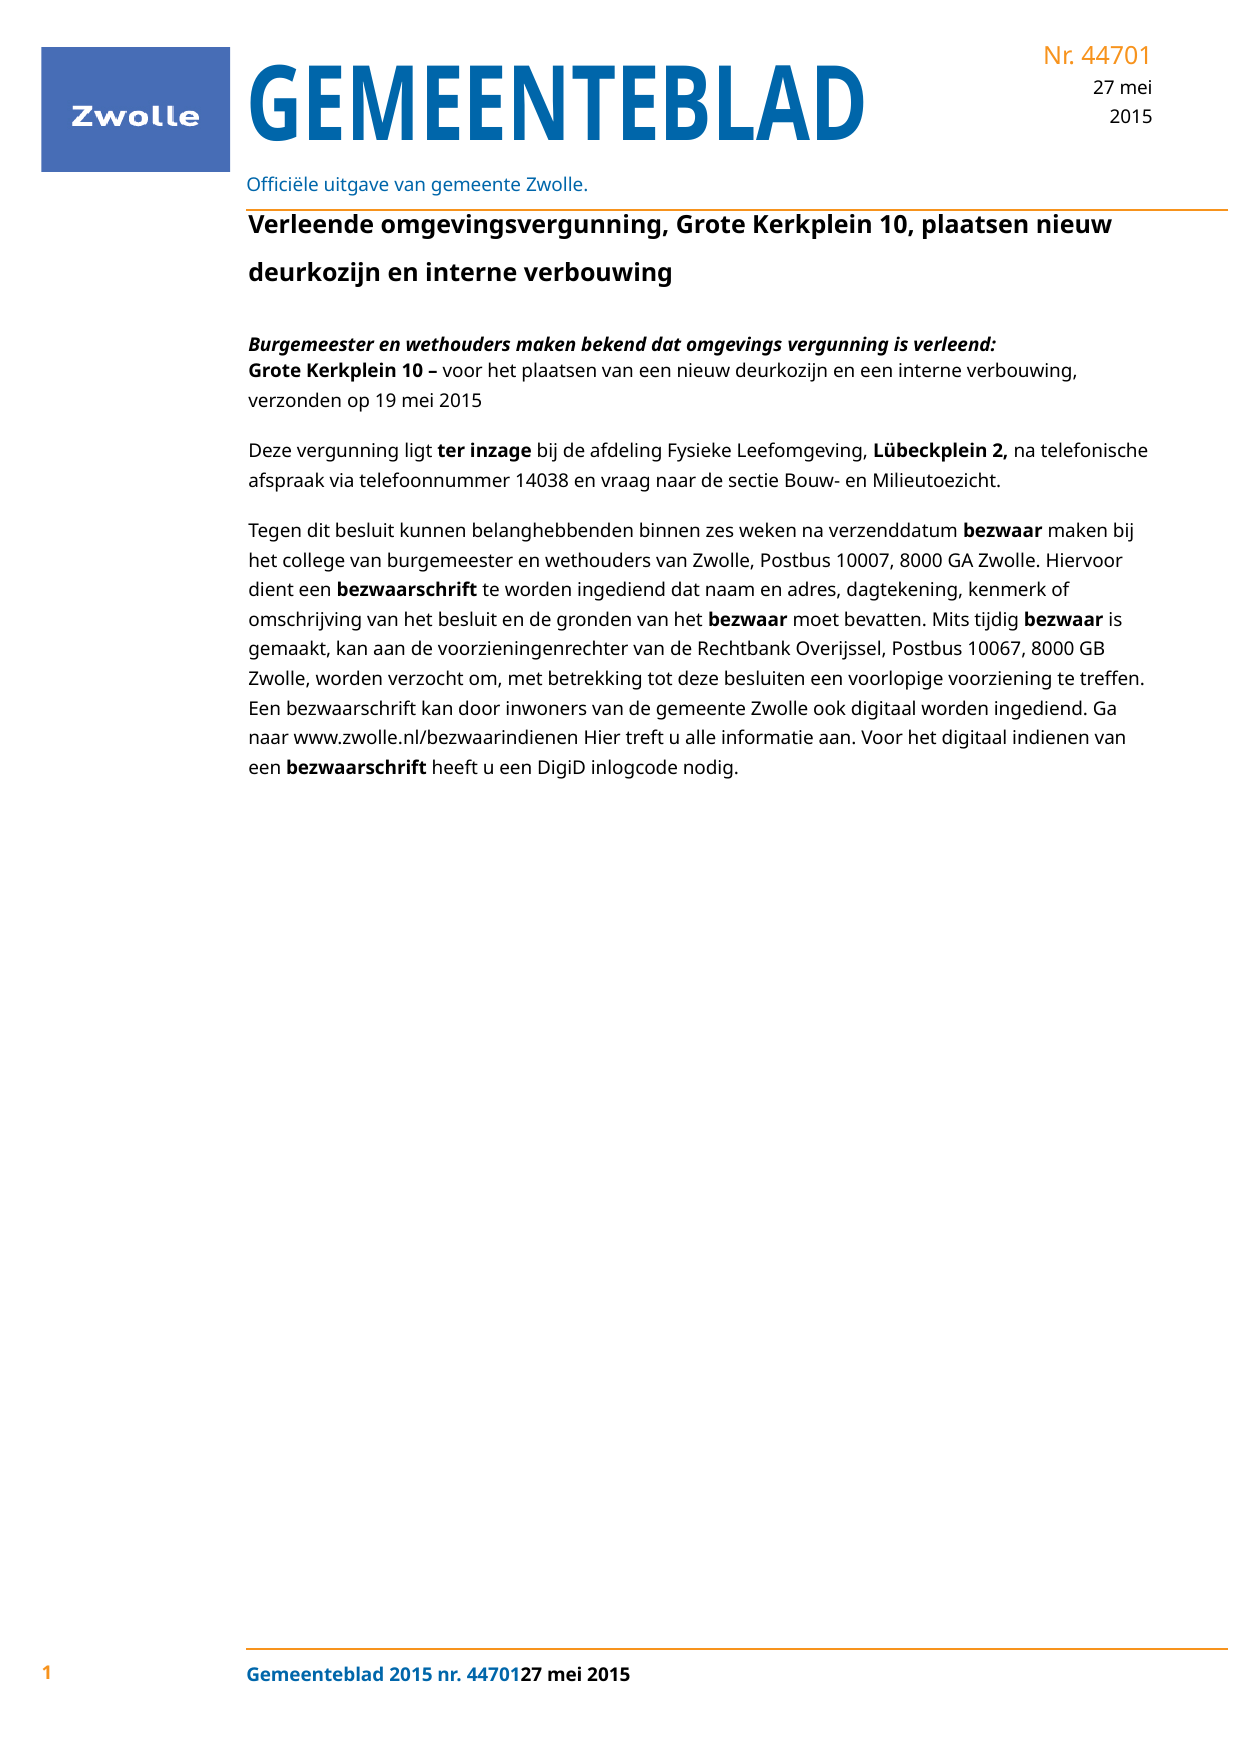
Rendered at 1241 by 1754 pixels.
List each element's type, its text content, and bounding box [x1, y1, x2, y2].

text Grote Kerkplein 10 – voor het plaatsen van een nieuw deurkozijn en een interne verbouwing, verzonden op 19 mei 2015 [248, 357, 1152, 412]
text Tegen dit besluit kunnen belanghebbenden binnen zes weken na verzenddatum bezwaar maken bij het college van burgemeester en wethouders van Zwolle, Postbus 10007, 8000 GA Zwolle. Hiervoor dient een bezwaarschrift te worden ingediend dat naam en adres, dagtekening, kenmerk of omschrijving van het besluit en de gronden van het bezwaar moet bevatten. Mits tijdig bezwaar is gemaakt, kan aan de voorzieningenrechter van de Rechtbank Overijssel, Postbus 10067, 8000 GB Zwolle, worden verzocht om, met betrekking tot deze besluiten een voorlopige voorziening te treffen. Een bezwaarschrift kan door inwoners van de gemeente Zwolle ook digitaal worden ingediend. Ga naar www.zwolle.nl/bezwaarindienen Hier treft u alle informatie aan. Voor het digitaal indienen van een bezwaarschrift heeft u een DigiD inlogcode nodig. [248, 517, 1152, 779]
picture [41, 47, 231, 172]
text Burgemeester en wethouders maken bekend dat omgevings vergunning is verleend: [248, 331, 1152, 357]
text Deze vergunning ligt ter inzage bij de afdeling Fysieke Leefomgeving, Lübeckplein 2, na telefonische afspraak via telefoonnummer 14038 en vraag naar de sectie Bouw- en Milieutoezicht. [248, 437, 1152, 492]
text Verleende omgevingsvergunning, Grote Kerkplein 10, plaatsen nieuw deurkozijn en interne verbouwing [248, 211, 1152, 288]
